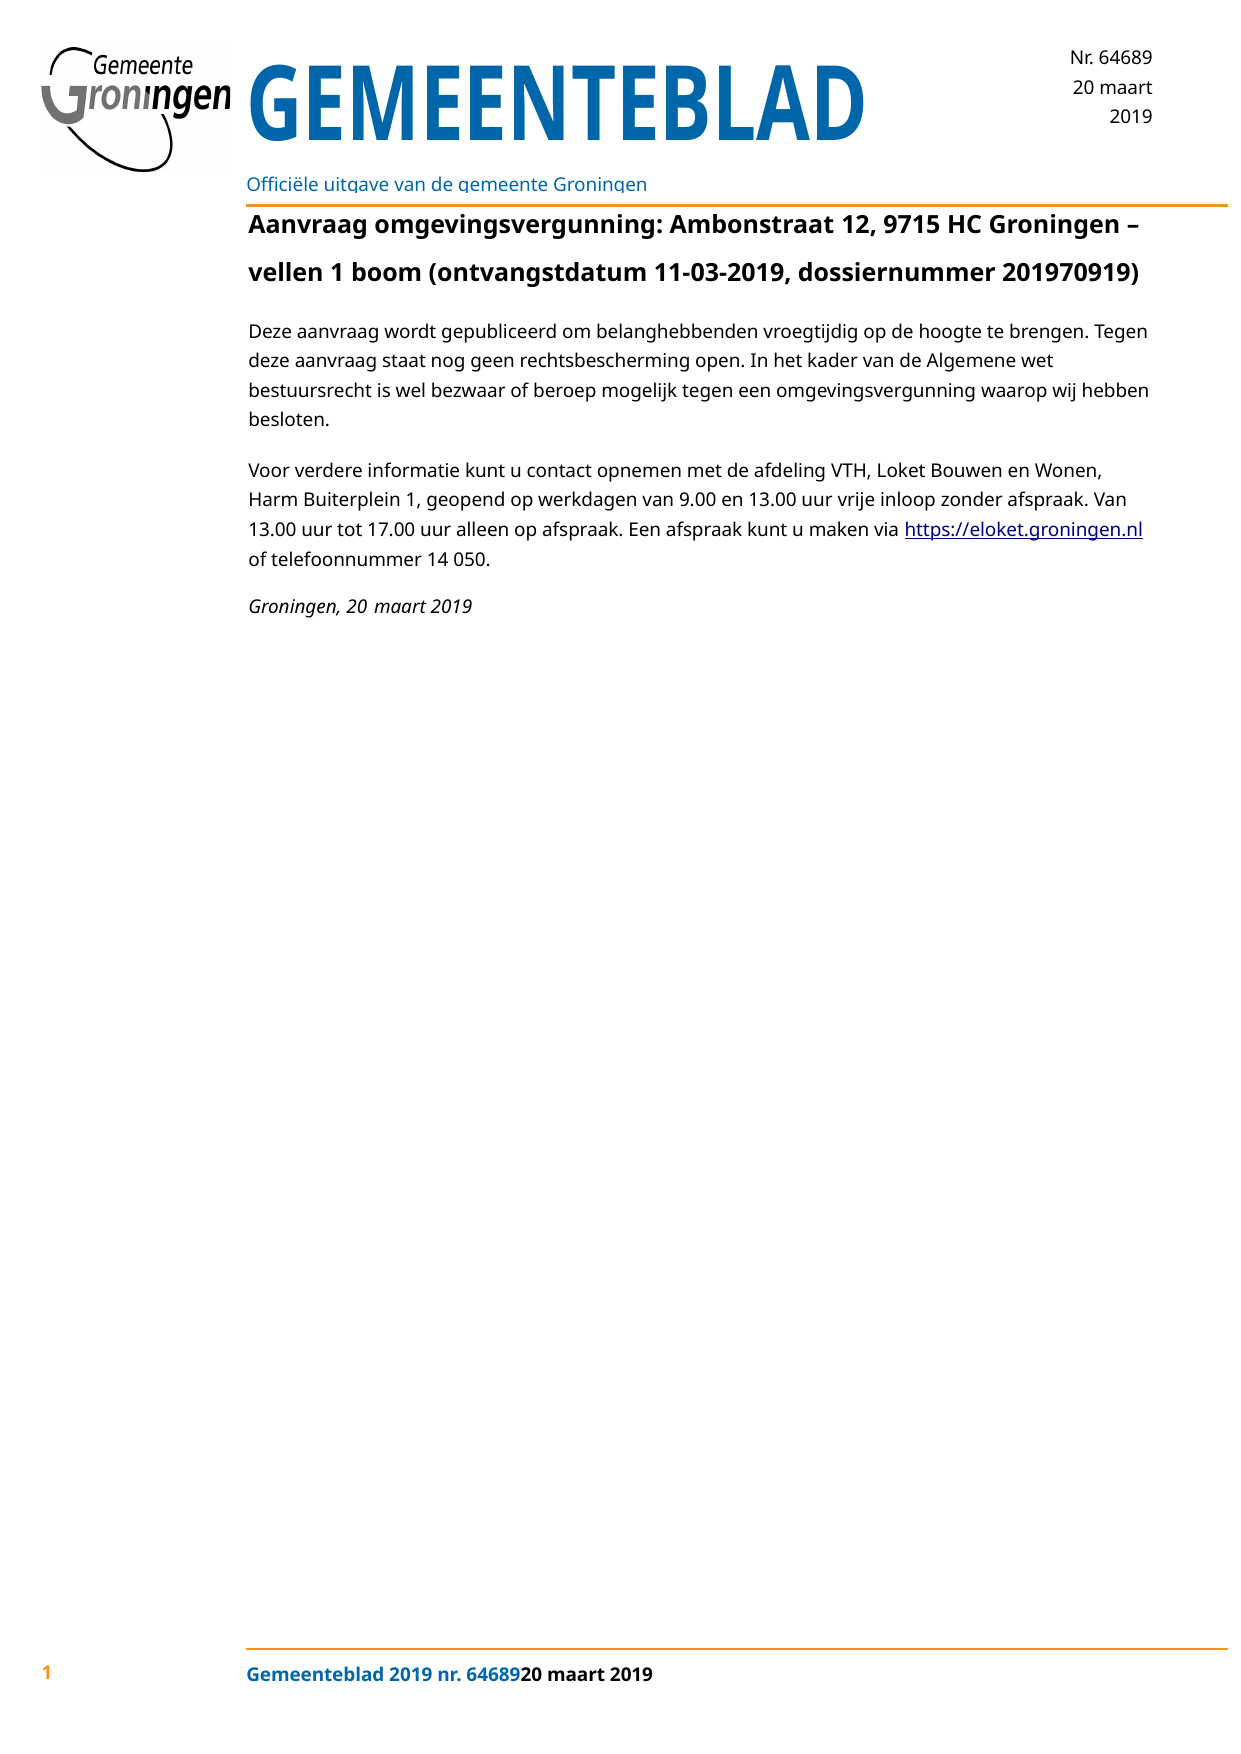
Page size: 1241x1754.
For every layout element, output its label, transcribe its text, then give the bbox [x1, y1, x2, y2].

text Groningen, 20 maart 2019 [248, 594, 1152, 619]
text Aanvraag omgevingsvergunning: Ambonstraat 12, 9715 HC Groningen – vellen 1 boom (ontvangstdatum 11-03-2019, dossiernummer 201970919) [248, 207, 1152, 288]
text Voor verdere informatie kunt u contact opnemen met de afdeling VTH, Loket Bouwen en Wonen, Harm Buiterplein 1, geopend op werkdagen van 9.00 en 13.00 uur vrije inloop zonder afspraak. Van 13.00 uur tot 17.00 uur alleen op afspraak. Een afspraak kunt u maken via https://eloket.groningen.nl of telefoonnummer 14 050. [248, 457, 1152, 572]
text Deze aanvraag wordt gepubliceerd om belanghebbenden vroegtijdig op de hoogte te brengen. Tegen deze aanvraag staat nog geen rechtsbescherming open. In het kader van de Algemene wet bestuursrecht is wel bezwaar of beroep mogelijk tegen een omgevingsvergunning waarop wij hebben besloten. [248, 318, 1152, 432]
picture [41, 47, 231, 172]
